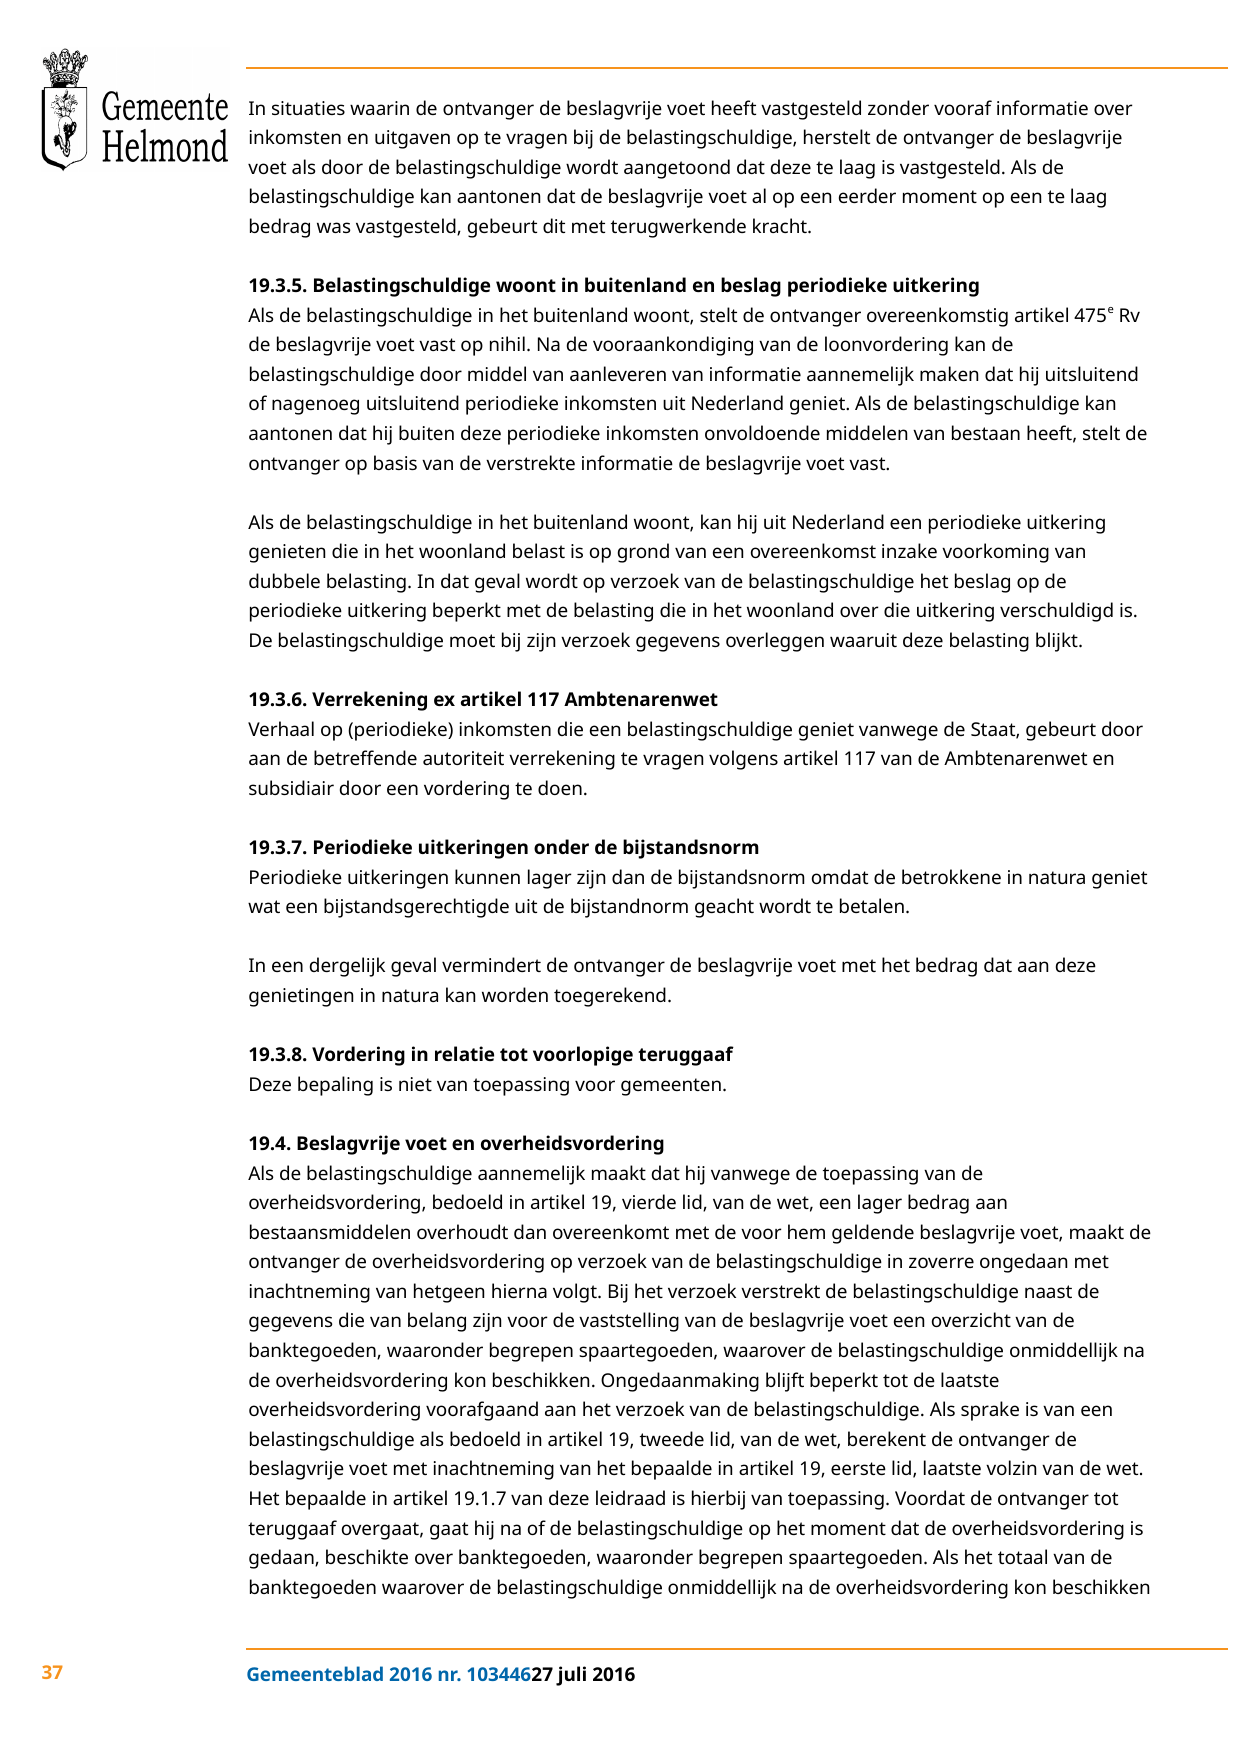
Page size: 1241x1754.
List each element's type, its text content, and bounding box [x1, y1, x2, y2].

text Verhaal op (periodieke) inkomsten die een belastingschuldige geniet vanwege de Staat, gebeurt door aan de betreffende autoriteit verrekening te vragen volgens artikel 117 van de Ambtenarenwet en subsidiair door een vordering te doen. [248, 716, 1152, 801]
text 19.3.8. Vordering in relatie tot voorlopige teruggaaf [248, 1041, 1152, 1067]
text Als de belastingschuldige in het buitenland woont, stelt de ontvanger overeenkomstig artikel 475e Rv de beslagvrije voet vast op nihil. Na de vooraankondiging van de loonvordering kan de belastingschuldige door middel van aanleveren van informatie aannemelijk maken dat hij uitsluitend of nagenoeg uitsluitend periodieke inkomsten uit Nederland geniet. Als de belastingschuldige kan aantonen dat hij buiten deze periodieke inkomsten onvoldoende middelen van bestaan heeft, stelt de ontvanger op basis van de verstrekte informatie de beslagvrije voet vast. [248, 302, 1152, 476]
text 19.3.5. Belastingschuldige woont in buitenland en beslag periodieke uitkering [248, 272, 1152, 298]
text Als de belastingschuldige aannemelijk maakt dat hij vanwege de toepassing van de overheidsvordering, bedoeld in artikel 19, vierde lid, van de wet, een lager bedrag aan bestaansmiddelen overhoudt dan overeenkomt met de voor hem geldende beslagvrije voet, maakt de ontvanger de overheidsvordering op verzoek van de belastingschuldige in zoverre ongedaan met inachtneming van hetgeen hierna volgt. Bij het verzoek verstrekt de belastingschuldige naast de gegevens die van belang zijn voor de vaststelling van de beslagvrije voet een overzicht van de banktegoeden, waaronder begrepen spaartegoeden, waarover de belastingschuldige onmiddellijk na de overheidsvordering kon beschikken. Ongedaanmaking blijft beperkt tot de laatste overheidsvordering voorafgaand aan het verzoek van de belastingschuldige. Als sprake is van een belastingschuldige als bedoeld in artikel 19, tweede lid, van de wet, berekent de ontvanger de beslagvrije voet met inachtneming van het bepaalde in artikel 19, eerste lid, laatste volzin van de wet. Het bepaalde in artikel 19.1.7 van deze leidraad is hierbij van toepassing. Voordat de ontvanger tot teruggaaf overgaat, gaat hij na of de belastingschuldige op het moment dat de overheidsvordering is gedaan, beschikte over banktegoeden, waaronder begrepen spaartegoeden. Als het totaal van de banktegoeden waarover de belastingschuldige onmiddellijk na de overheidsvordering kon beschikken [248, 1160, 1152, 1600]
text 19.3.6. Verrekening ex artikel 117 Ambtenarenwet [248, 686, 1152, 712]
text Periodieke uitkeringen kunnen lager zijn dan de bijstandsnorm omdat de betrokkene in natura geniet wat een bijstandsgerechtigde uit de bijstandnorm geacht wordt te betalen. [248, 864, 1152, 919]
text 19.4. Beslagvrije voet en overheidsvordering [248, 1130, 1152, 1156]
picture [41, 47, 231, 172]
text Als de belastingschuldige in het buitenland woont, kan hij uit Nederland een periodieke uitkering genieten die in het woonland belast is op grond van een overeenkomst inzake voorkoming van dubbele belasting. In dat geval wordt op verzoek van de belastingschuldige het beslag op de periodieke uitkering beperkt met de belasting die in het woonland over die uitkering verschuldigd is. De belastingschuldige moet bij zijn verzoek gegevens overleggen waaruit deze belasting blijkt. [248, 509, 1152, 653]
text Deze bepaling is niet van toepassing voor gemeenten. [248, 1071, 1152, 1097]
text In een dergelijk geval vermindert de ontvanger de beslagvrije voet met het bedrag dat aan deze genietingen in natura kan worden toegerekend. [248, 953, 1152, 1008]
text 19.3.7. Periodieke uitkeringen onder de bijstandsnorm [248, 834, 1152, 860]
text In situaties waarin de ontvanger de beslagvrije voet heeft vastgesteld zonder vooraf informatie over inkomsten en uitgaven op te vragen bij de belastingschuldige, herstelt de ontvanger de beslagvrije voet als door de belastingschuldige wordt aangetoond dat deze te laag is vastgesteld. Als de belastingschuldige kan aantonen dat de beslagvrije voet al op een eerder moment op een te laag bedrag was vastgesteld, gebeurt dit met terugwerkende kracht. [248, 95, 1152, 239]
